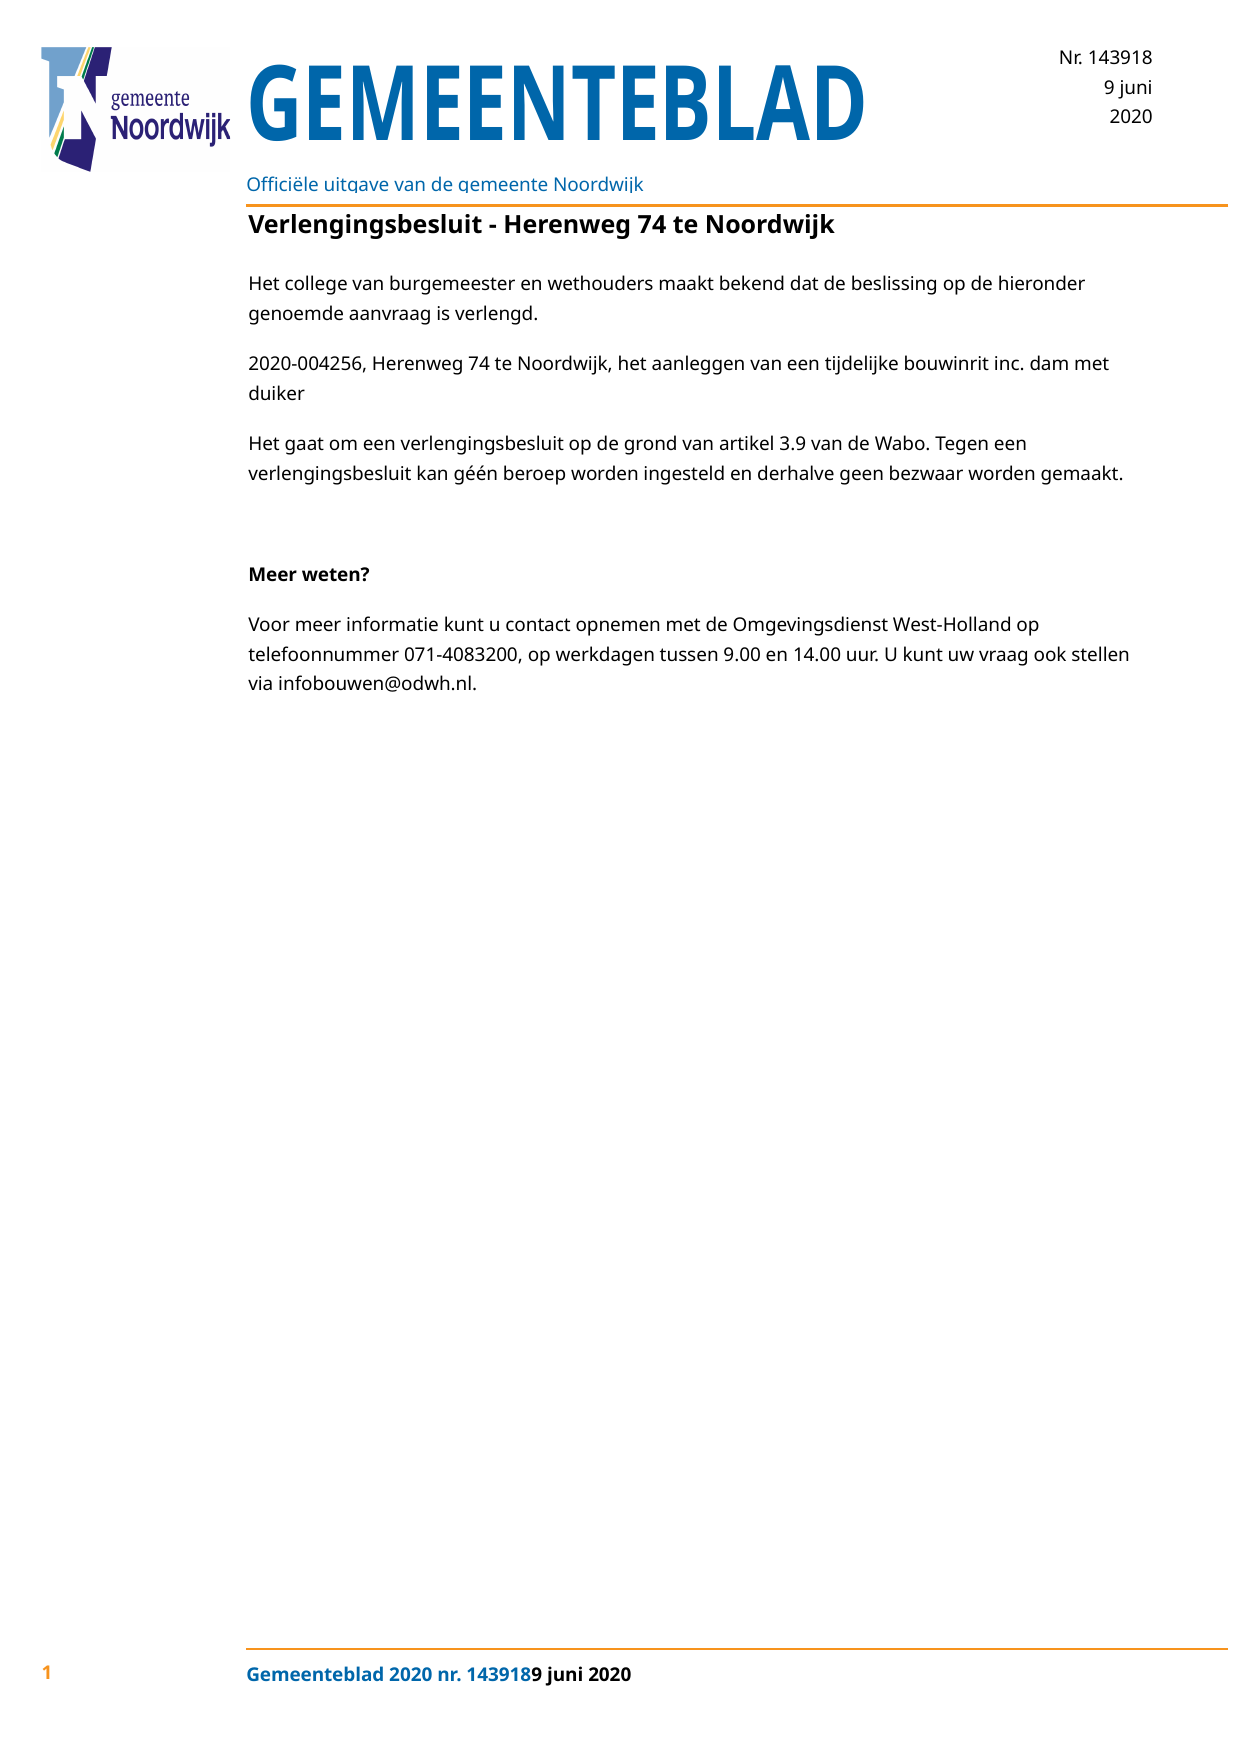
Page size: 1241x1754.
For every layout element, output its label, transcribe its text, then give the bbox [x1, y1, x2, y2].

picture [41, 47, 231, 172]
text Verlengingsbesluit - Herenweg 74 te Noordwijk [248, 207, 1152, 241]
text Meer weten? [248, 561, 1152, 586]
text Het college van burgemeester en wethouders maakt bekend dat de beslissing op de hieronder genoemde aanvraag is verlengd. [248, 270, 1152, 326]
text Het gaat om een verlengingsbesluit op de grond van artikel 3.9 van de Wabo. Tegen een verlengingsbesluit kan géén beroep worden ingesteld en derhalve geen bezwaar worden gemaakt. [248, 430, 1152, 486]
text Voor meer informatie kunt u contact opnemen met de Omgevingsdienst West-Holland op telefoonnummer 071-4083200, op werkdagen tussen 9.00 en 14.00 uur. U kunt uw vraag ook stellen via infobouwen@odwh.nl. [248, 611, 1152, 696]
text 2020-004256, Herenweg 74 te Noordwijk, het aanleggen van een tijdelijke bouwinrit inc. dam met duiker [248, 350, 1152, 406]
